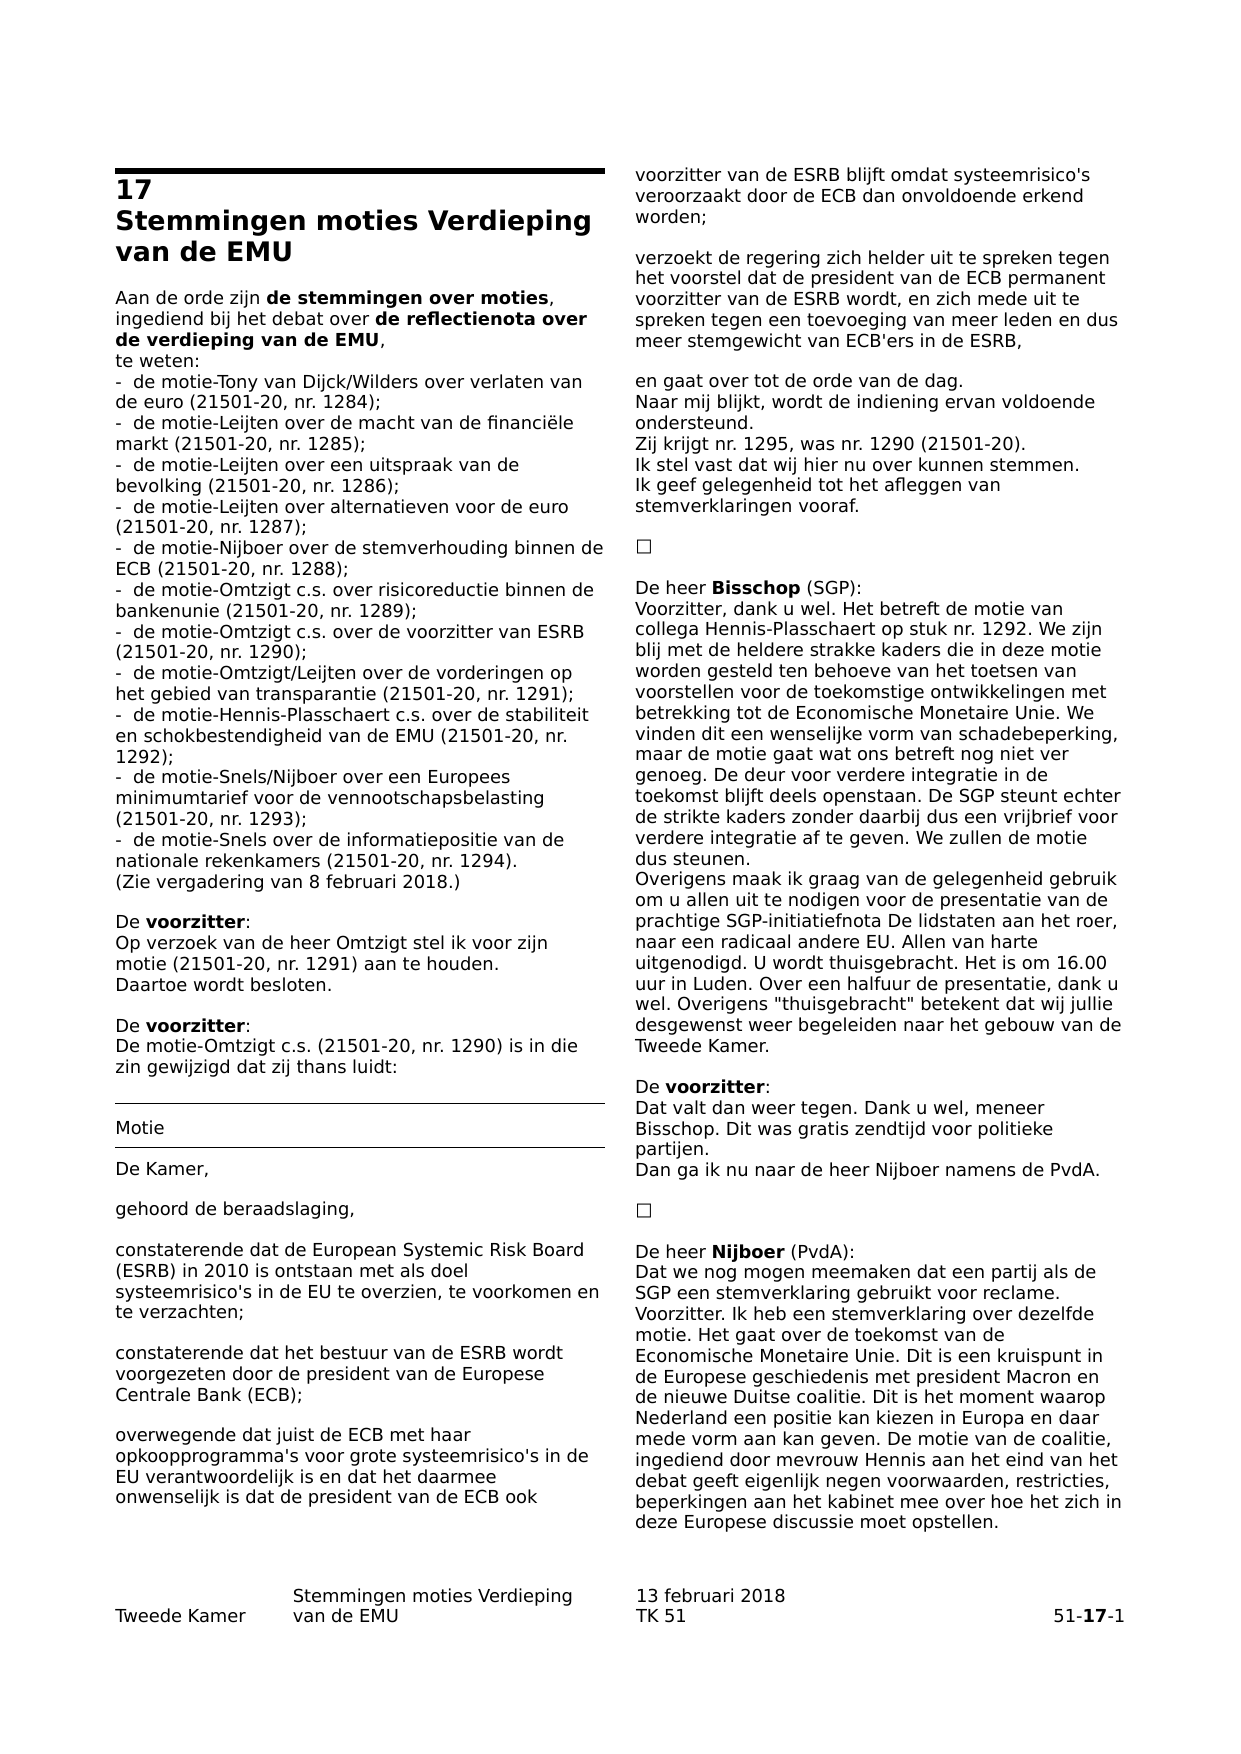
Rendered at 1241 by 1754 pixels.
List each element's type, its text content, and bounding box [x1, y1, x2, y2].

list de motie-Snels over de informatiepositie van de nationale rekenkamers (21501-20, nr. 1294). [115, 830, 605, 871]
list de motie-Leijten over alternatieven voor de euro (21501-20, nr. 1287); [115, 496, 605, 538]
text ⬜ [635, 1201, 1125, 1221]
text Naar mij blijkt, wordt de indiening ervan voldoende ondersteund. [635, 392, 1125, 433]
text Overigens maak ik graag van de gelegenheid gebruik om u allen uit te nodigen voor de presentatie van de prachtige SGP-initiatiefnota De lidstaten aan het roer, naar een radicaal andere EU. Allen van harte uitgenodigd. U wordt thuisgebracht. Het is om 16.00 uur in Luden. Over een halfuur de presentatie, dank u wel. Overigens "thuisgebracht" betekent dat wij jullie desgewenst weer begeleiden naar het gebouw van de Tweede Kamer. [635, 869, 1125, 1057]
text gehoord de beraadslaging, [115, 1199, 605, 1220]
title 17 Stemmingen moties Verdieping van de EMU [115, 174, 605, 268]
text voorzitter van de ESRB blijft omdat systeemrisico's veroorzaakt door de ECB dan onvoldoende erkend worden; [635, 165, 1125, 227]
list de motie-Snels/Nijboer over een Europees minimumtarief voor de vennootschapsbelasting (21501-20, nr. 1293); [115, 767, 605, 830]
text De voorzitter: [635, 1077, 1125, 1097]
list de motie-Omtzigt c.s. over de voorzitter van ESRB (21501-20, nr. 1290); [115, 621, 605, 663]
text ⬜ [635, 537, 1125, 558]
list de motie-Hennis-Plasschaert c.s. over de stabiliteit en schokbestendigheid van de EMU (21501-20, nr. 1292); [115, 705, 605, 767]
text Ik stel vast dat wij hier nu over kunnen stemmen. [635, 454, 1125, 475]
text Zij krijgt nr. 1295, was nr. 1290 (21501-20). [635, 433, 1125, 454]
text en gaat over tot de orde van de dag. [635, 371, 1125, 392]
text De voorzitter: [115, 1016, 605, 1036]
list de motie-Omtzigt c.s. over risicoreductie binnen de bankenunie (21501-20, nr. 1289); [115, 580, 605, 621]
text Dat valt dan weer tegen. Dank u wel, meneer Bisschop. Dit was gratis zendtijd voor politieke partijen. [635, 1097, 1125, 1160]
text De motie-Omtzigt c.s. (21501-20, nr. 1290) is in die zin gewijzigd dat zij thans luidt: [115, 1036, 605, 1078]
list de motie-Leijten over de macht van de financiële markt (21501-20, nr. 1285); [115, 413, 605, 455]
text Dan ga ik nu naar de heer Nijboer namens de PvdA. [635, 1160, 1125, 1181]
text Aan de orde zijn de stemmingen over moties, ingediend bij het debat over de reflectienota over de verdieping van de EMU, [115, 288, 605, 351]
text Dat we nog mogen meemaken dat een partij als de SGP een stemverklaring gebruikt voor reclame. [635, 1262, 1125, 1304]
text (Zie vergadering van 8 februari 2018.) [115, 871, 605, 892]
text constaterende dat de European Systemic Risk Board (ESRB) in 2010 is ontstaan met als doel systeemrisico's in de EU te overzien, te voorkomen en te verzachten; [115, 1240, 605, 1323]
text De Kamer, [115, 1158, 605, 1179]
text overwegende dat juist de ECB met haar opkoopprogramma's voor grote systeemrisico's in de EU verantwoordelijk is en dat het daarmee onwenselijk is dat de president van de ECB ook [115, 1425, 605, 1508]
text Voorzitter. Ik heb een stemverklaring over dezelfde motie. Het gaat over de toekomst van de Economische Monetaire Unie. Dit is een kruispunt in de Europese geschiedenis met president Macron en de nieuwe Duitse coalitie. Dit is het moment waarop Nederland een positie kan kiezen in Europa en daar mede vorm aan kan geven. De motie van de coalitie, ingediend door mevrouw Hennis aan het eind van het debat geeft eigenlijk negen voorwaarden, restricties, beperkingen aan het kabinet mee over hoe het zich in deze Europese discussie moet opstellen. [635, 1304, 1125, 1533]
text De heer Nijboer (PvdA): [635, 1241, 1125, 1262]
list de motie-Tony van Dijck/Wilders over verlaten van de euro (21501-20, nr. 1284); [115, 371, 605, 413]
text Voorzitter, dank u wel. Het betreft de motie van collega Hennis-Plasschaert op stuk nr. 1292. We zijn blij met de heldere strakke kaders die in deze motie worden gesteld ten behoeve van het toetsen van voorstellen voor de toekomstige ontwikkelingen met betrekking tot de Economische Monetaire Unie. We vinden dit een wenselijke vorm van schadebeperking, maar de motie gaat wat ons betreft nog niet ver genoeg. De deur voor verdere integratie in de toekomst blijft deels openstaan. De SGP steunt echter de strikte kaders zonder daarbij dus een vrijbrief voor verdere integratie af te geven. We zullen de motie dus steunen. [635, 598, 1125, 869]
list de motie-Omtzigt/Leijten over de vorderingen op het gebied van transparantie (21501-20, nr. 1291); [115, 663, 605, 705]
list de motie-Nijboer over de stemverhouding binnen de ECB (21501-20, nr. 1288); [115, 538, 605, 580]
text De heer Bisschop (SGP): [635, 578, 1125, 598]
text constaterende dat het bestuur van de ESRB wordt voorgezeten door de president van de Europese Centrale Bank (ECB); [115, 1343, 605, 1405]
list de motie-Leijten over een uitspraak van de bevolking (21501-20, nr. 1286); [115, 455, 605, 496]
text Motie [115, 1118, 605, 1138]
text Ik geef gelegenheid tot het afleggen van stemverklaringen vooraf. [635, 475, 1125, 517]
text De voorzitter: [115, 912, 605, 933]
text te weten: [115, 351, 605, 371]
text verzoekt de regering zich helder uit te spreken tegen het voorstel dat de president van de ECB permanent voorzitter van de ESRB wordt, en zich mede uit te spreken tegen een toevoeging van meer leden en dus meer stemgewicht van ECB'ers in de ESRB, [635, 247, 1125, 351]
text Daartoe wordt besloten. [115, 975, 605, 996]
text Op verzoek van de heer Omtzigt stel ik voor zijn motie (21501-20, nr. 1291) aan te houden. [115, 933, 605, 975]
